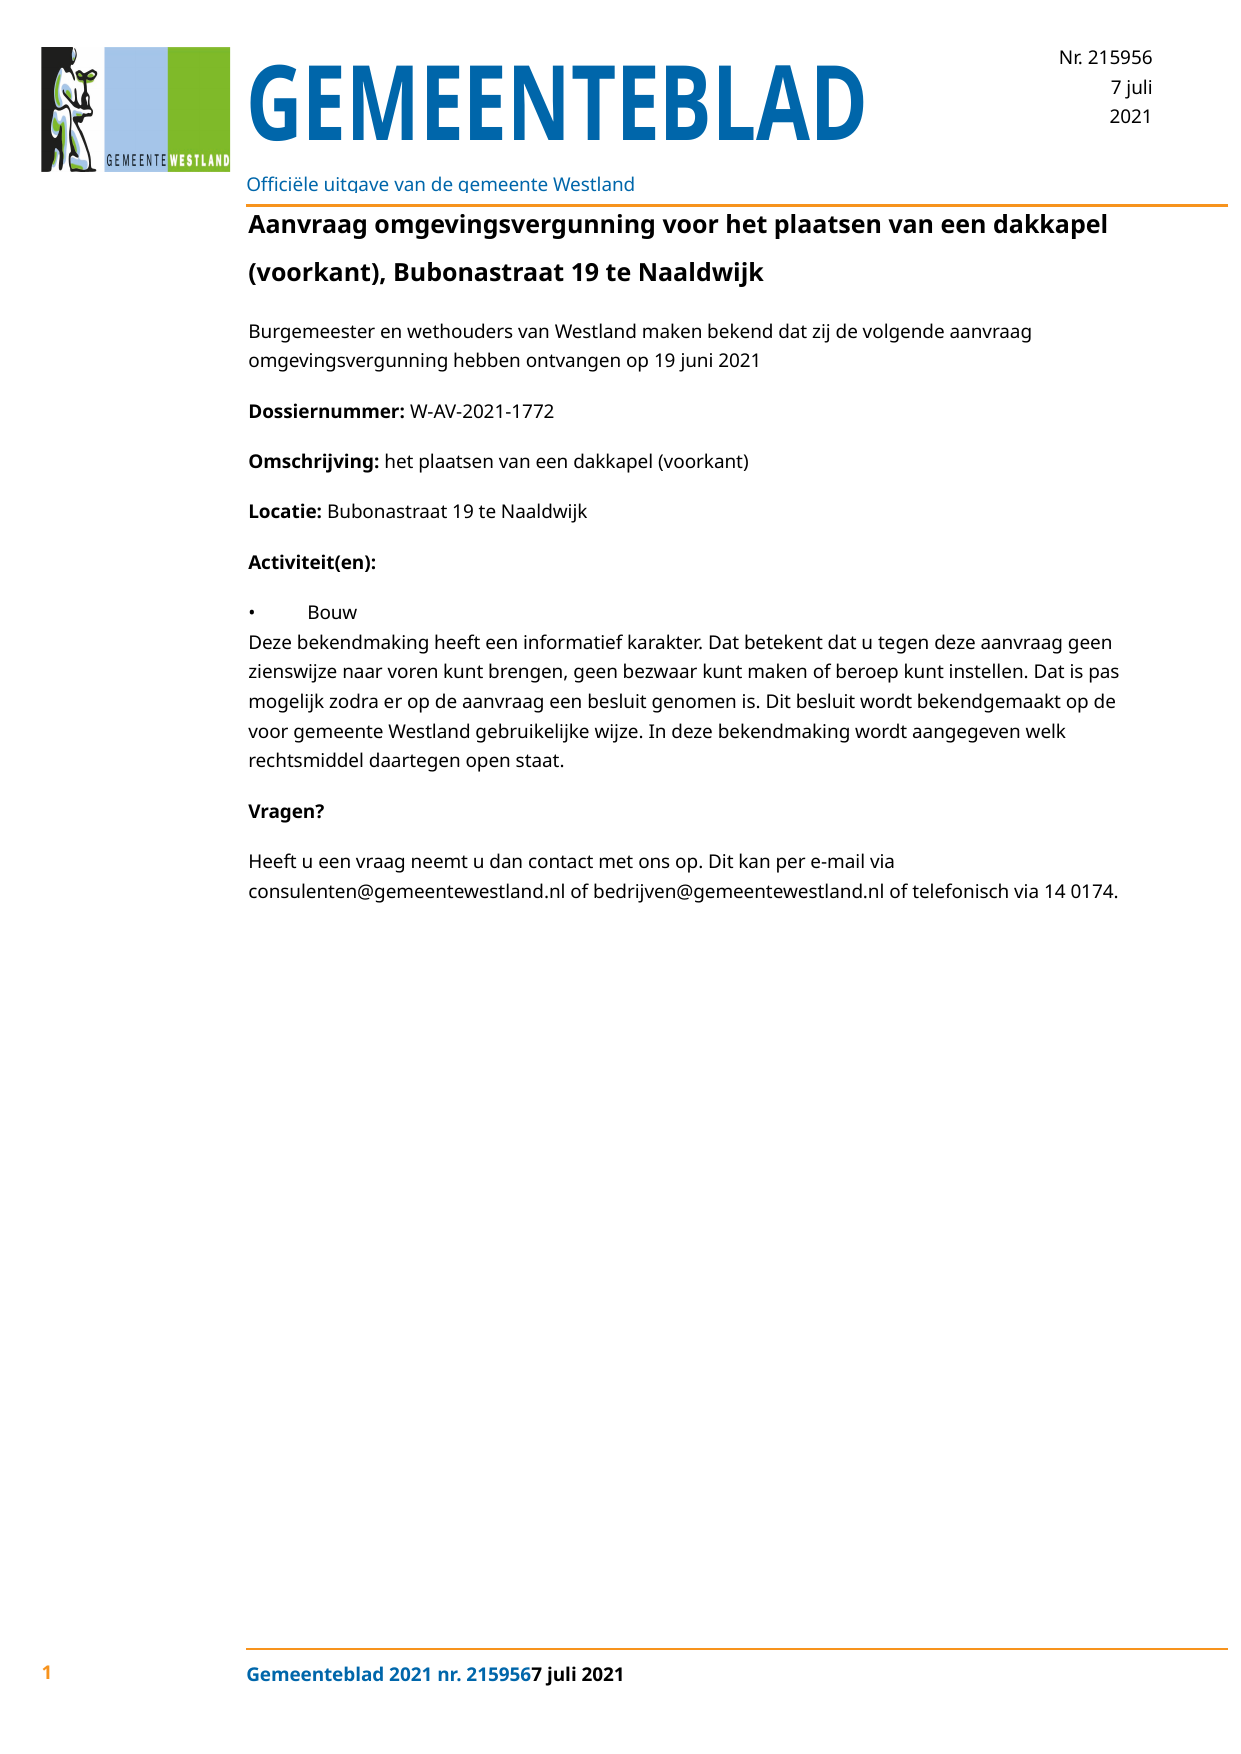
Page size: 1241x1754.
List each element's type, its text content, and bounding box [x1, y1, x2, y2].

text Locatie: Bubonastraat 19 te Naaldwijk [248, 499, 1152, 524]
text Aanvraag omgevingsvergunning voor het plaatsen van een dakkapel (voorkant), Bubonastraat 19 te Naaldwijk [248, 207, 1152, 288]
picture [41, 47, 231, 172]
text Omschrijving: het plaatsen van een dakkapel (voorkant) [248, 448, 1152, 474]
list Bouw [248, 599, 1152, 625]
text Deze bekendmaking heeft een informatief karakter. Dat betekent dat u tegen deze aanvraag geen zienswijze naar voren kunt brengen, geen bezwaar kunt maken of beroep kunt instellen. Dat is pas mogelijk zodra er op de aanvraag een besluit genomen is. Dit besluit wordt bekendgemaakt op de voor gemeente Westland gebruikelijke wijze. In deze bekendmaking wordt aangegeven welk rechtsmiddel daartegen open staat. [248, 629, 1152, 773]
text Activiteit(en): [248, 549, 1152, 575]
text Vragen? [248, 798, 1152, 824]
text Heeft u een vraag neemt u dan contact met ons op. Dit kan per e-mail via consulenten@gemeentewestland.nl of bedrijven@gemeentewestland.nl of telefonisch via 14 0174. [248, 848, 1152, 904]
text Dossiernummer: W-AV-2021-1772 [248, 398, 1152, 424]
text Burgemeester en wethouders van Westland maken bekend dat zij de volgende aanvraag omgevingsvergunning hebben ontvangen op 19 juni 2021 [248, 318, 1152, 373]
